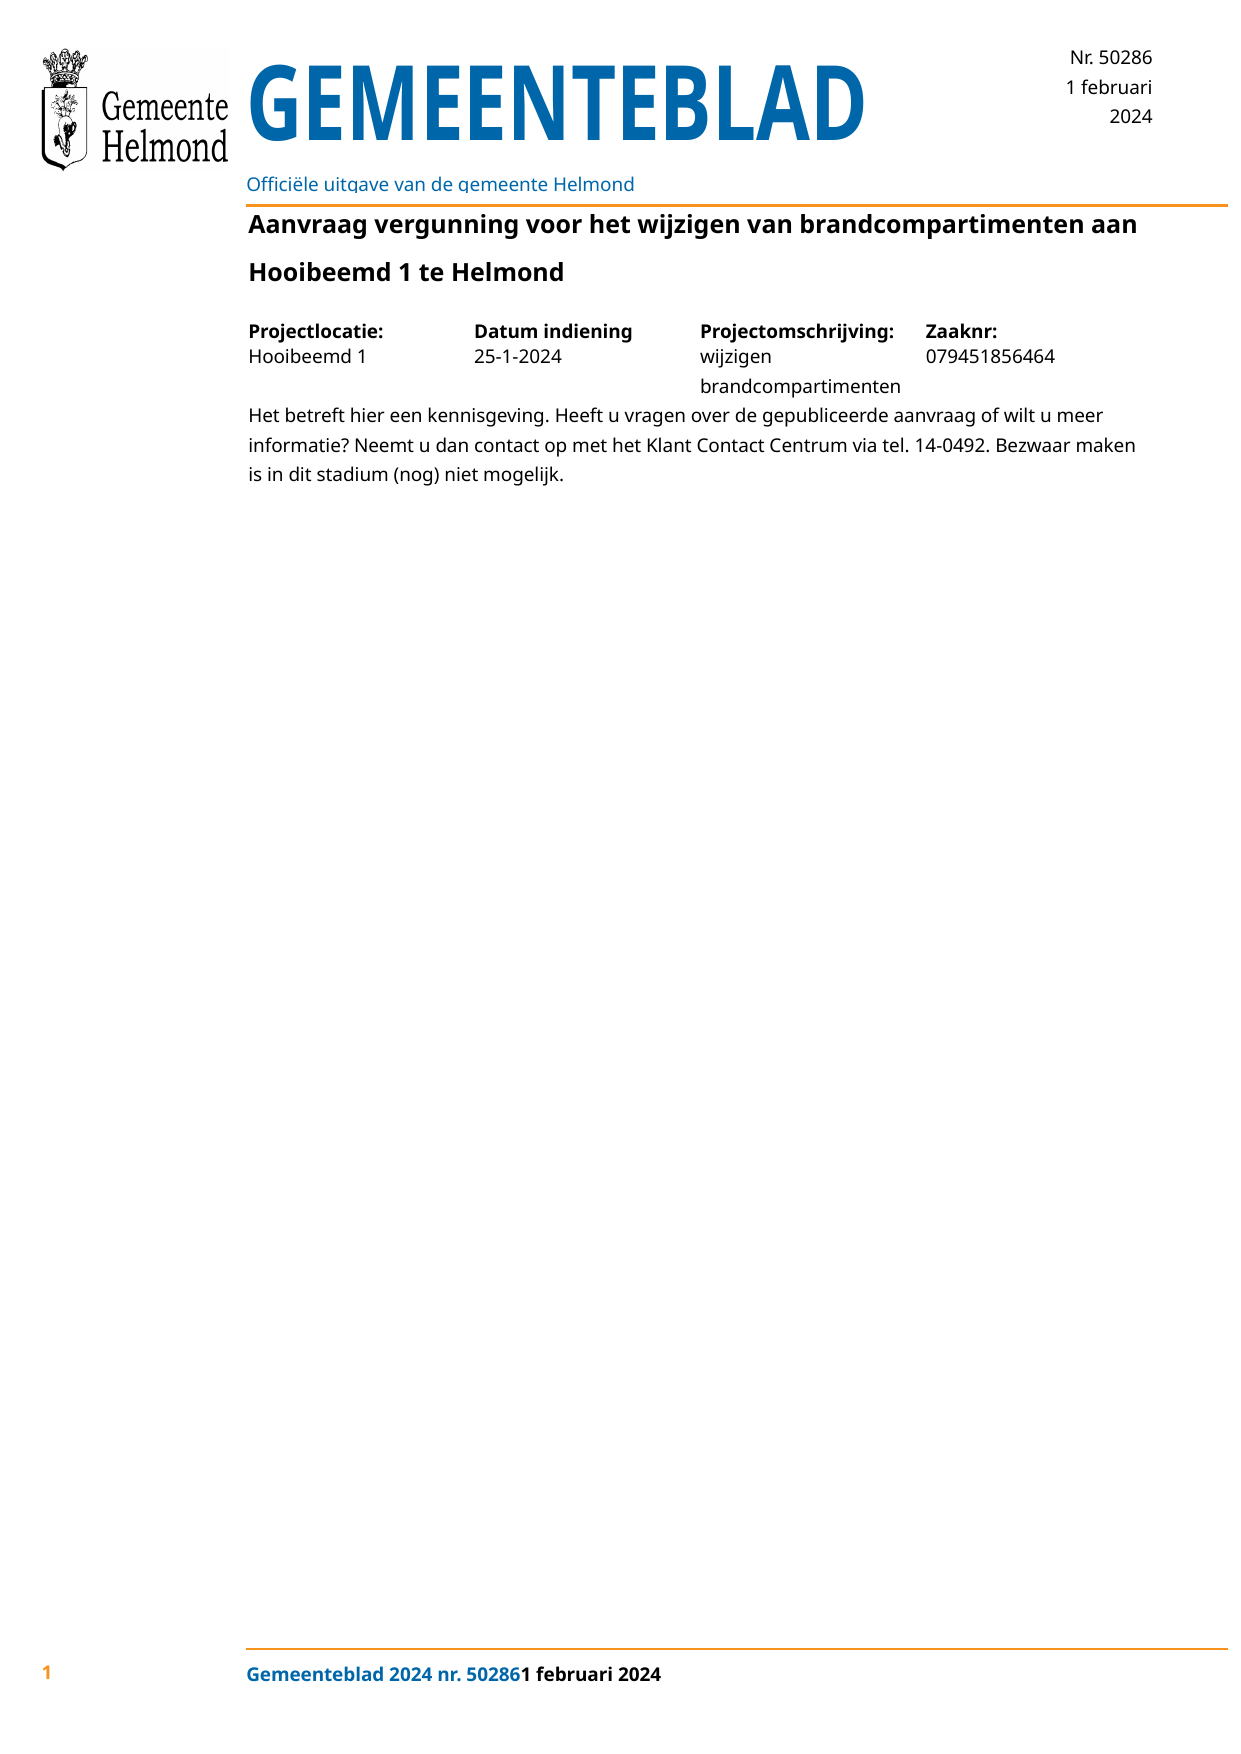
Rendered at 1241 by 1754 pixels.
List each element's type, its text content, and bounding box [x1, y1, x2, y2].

picture [41, 47, 231, 172]
table_cell Hooibeemd 1 [248, 344, 474, 399]
table_header Datum indiening [474, 318, 700, 344]
table_cell 25-1-2024 [474, 344, 700, 399]
table_cell wijzigen brandcompartimenten [700, 344, 926, 399]
table_cell 079451856464 [926, 344, 1152, 399]
text Aanvraag vergunning voor het wijzigen van brandcompartimenten aan Hooibeemd 1 te Helmond [248, 207, 1152, 288]
text Het betreft hier een kennisgeving. Heeft u vragen over de gepubliceerde aanvraag of wilt u meer informatie? Neemt u dan contact op met het Klant Contact Centrum via tel. 14-0492. Bezwaar maken is in dit stadium (nog) niet mogelijk. [248, 402, 1152, 487]
table_header Projectlocatie: [248, 318, 474, 344]
table_header Projectomschrijving: [700, 318, 926, 344]
table_header Zaaknr: [926, 318, 1152, 344]
